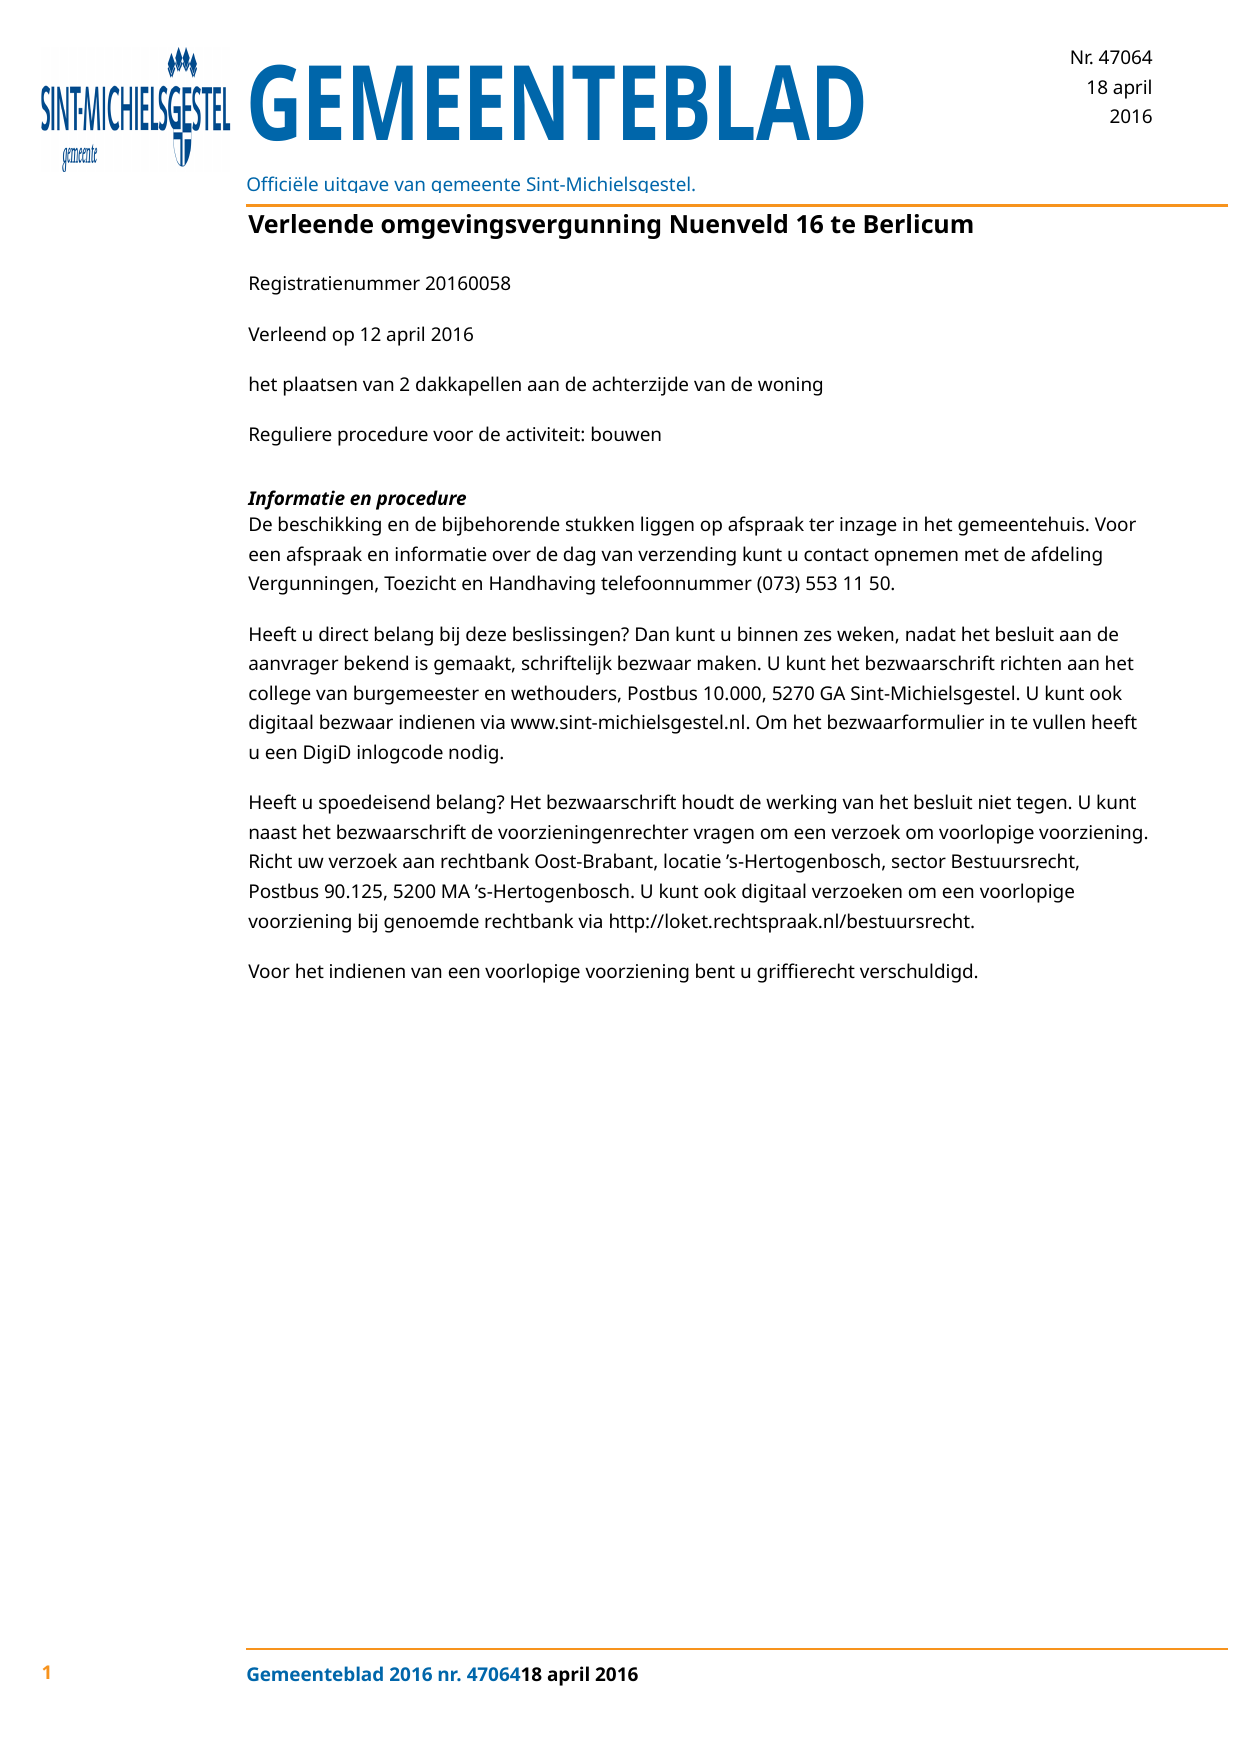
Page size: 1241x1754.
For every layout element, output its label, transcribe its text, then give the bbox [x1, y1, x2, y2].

text Informatie en procedure [248, 486, 1152, 511]
text Verleende omgevingsvergunning Nuenveld 16 te Berlicum [248, 207, 1152, 241]
text Heeft u spoedeisend belang? Het bezwaarschrift houdt de werking van het besluit niet tegen. U kunt naast het bezwaarschrift de voorzieningenrechter vragen om een verzoek om voorlopige voorziening. Richt uw verzoek aan rechtbank Oost-Brabant, locatie ’s-Hertogenbosch, sector Bestuursrecht, Postbus 90.125, 5200 MA ’s-Hertogenbosch. U kunt ook digitaal verzoeken om een voorlopige voorziening bij genoemde rechtbank via http://loket.rechtspraak.nl/bestuursrecht. [248, 789, 1152, 934]
text Voor het indienen van een voorlopige voorziening bent u griffierecht verschuldigd. [248, 958, 1152, 984]
text Heeft u direct belang bij deze beslissingen? Dan kunt u binnen zes weken, nadat het besluit aan de aanvrager bekend is gemaakt, schriftelijk bezwaar maken. U kunt het bezwaarschrift richten aan het college van burgemeester en wethouders, Postbus 10.000, 5270 GA Sint-Michielsgestel. U kunt ook digitaal bezwaar indienen via www.sint-michielsgestel.nl. Om het bezwaarformulier in te vullen heeft u een DigiD inlogcode nodig. [248, 621, 1152, 765]
text Registratienummer 20160058 [248, 270, 1152, 296]
picture [41, 47, 231, 172]
text Verleend op 12 april 2016 [248, 321, 1152, 346]
text het plaatsen van 2 dakkapellen aan de achterzijde van de woning [248, 371, 1152, 397]
text Reguliere procedure voor de activiteit: bouwen [248, 422, 1152, 447]
text De beschikking en de bijbehorende stukken liggen op afspraak ter inzage in het gemeentehuis. Voor een afspraak en informatie over de dag van verzending kunt u contact opnemen met de afdeling Vergunningen, Toezicht en Handhaving telefoonnummer (073) 553 11 50. [248, 511, 1152, 596]
